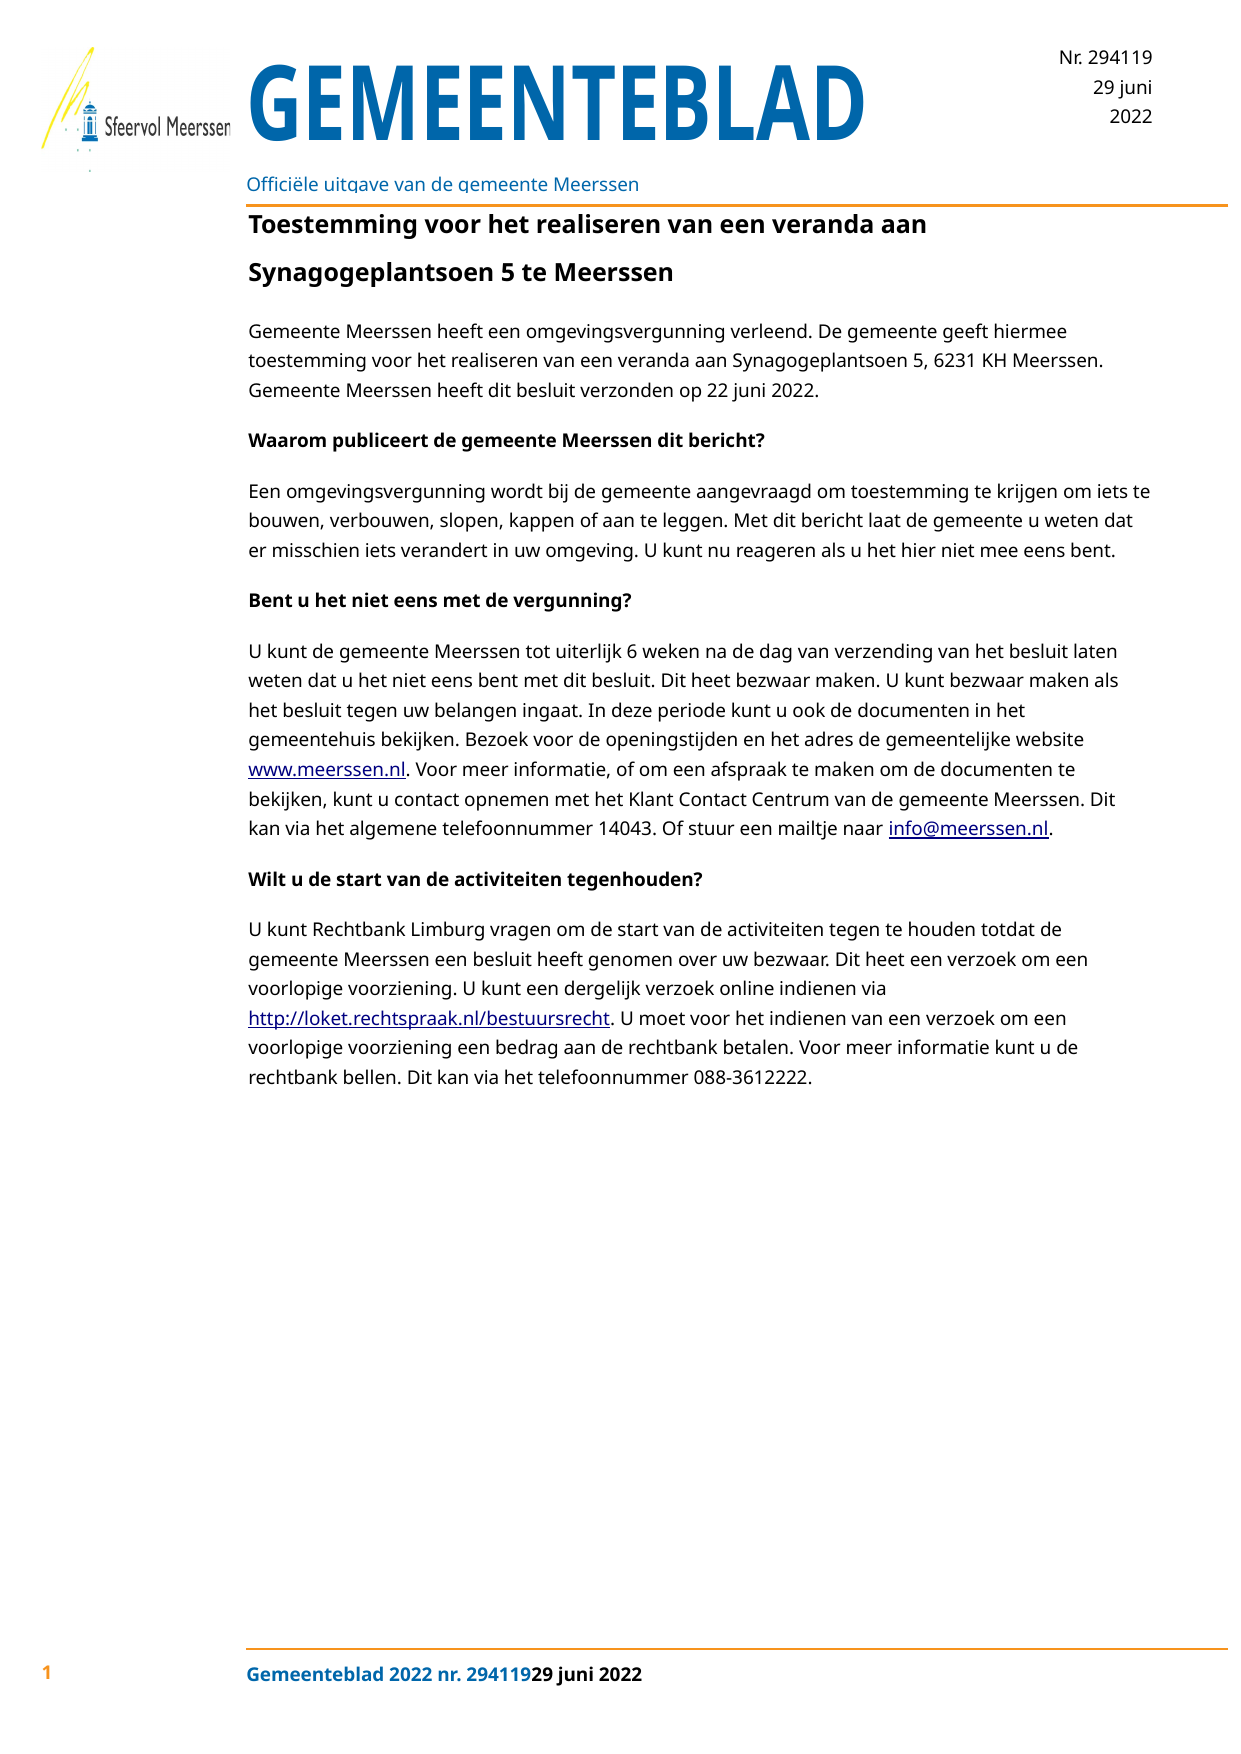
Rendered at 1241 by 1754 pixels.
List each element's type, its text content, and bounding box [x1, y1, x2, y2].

text Wilt u de start van de activiteiten tegenhouden? [248, 866, 1152, 892]
text Bent u het niet eens met de vergunning? [248, 587, 1152, 613]
text Toestemming voor het realiseren van een veranda aan Synagogeplantsoen 5 te Meerssen [248, 207, 1152, 288]
picture [41, 47, 231, 172]
text Een omgevingsvergunning wordt bij de gemeente aangevraagd om toestemming te krijgen om iets te bouwen, verbouwen, slopen, kappen of aan te leggen. Met dit bericht laat de gemeente u weten dat er misschien iets verandert in uw omgeving. U kunt nu reageren als u het hier niet mee eens bent. [248, 478, 1152, 563]
text Gemeente Meerssen heeft een omgevingsvergunning verleend. De gemeente geeft hiermee toestemming voor het realiseren van een veranda aan Synagogeplantsoen 5, 6231 KH Meerssen. Gemeente Meerssen heeft dit besluit verzonden op 22 juni 2022. [248, 318, 1152, 403]
text U kunt Rechtbank Limburg vragen om de start van de activiteiten tegen te houden totdat de gemeente Meerssen een besluit heeft genomen over uw bezwaar. Dit heet een verzoek om een voorlopige voorziening. U kunt een dergelijk verzoek online indienen via http://loket.rechtspraak.nl/bestuursrecht. U moet voor het indienen van een verzoek om een voorlopige voorziening een bedrag aan de rechtbank betalen. Voor meer informatie kunt u de rechtbank bellen. Dit kan via het telefoonnummer 088-3612222. [248, 916, 1152, 1090]
text U kunt de gemeente Meerssen tot uiterlijk 6 weken na de dag van verzending van het besluit laten weten dat u het niet eens bent met dit besluit. Dit heet bezwaar maken. U kunt bezwaar maken als het besluit tegen uw belangen ingaat. In deze periode kunt u ook de documenten in het gemeentehuis bekijken. Bezoek voor de openingstijden en het adres de gemeentelijke website www.meerssen.nl. Voor meer informatie, of om een afspraak te maken om de documenten te bekijken, kunt u contact opnemen met het Klant Contact Centrum van de gemeente Meerssen. Dit kan via het algemene telefoonnummer 14043. Of stuur een mailtje naar info@meerssen.nl. [248, 638, 1152, 841]
text Waarom publiceert de gemeente Meerssen dit bericht? [248, 427, 1152, 453]
